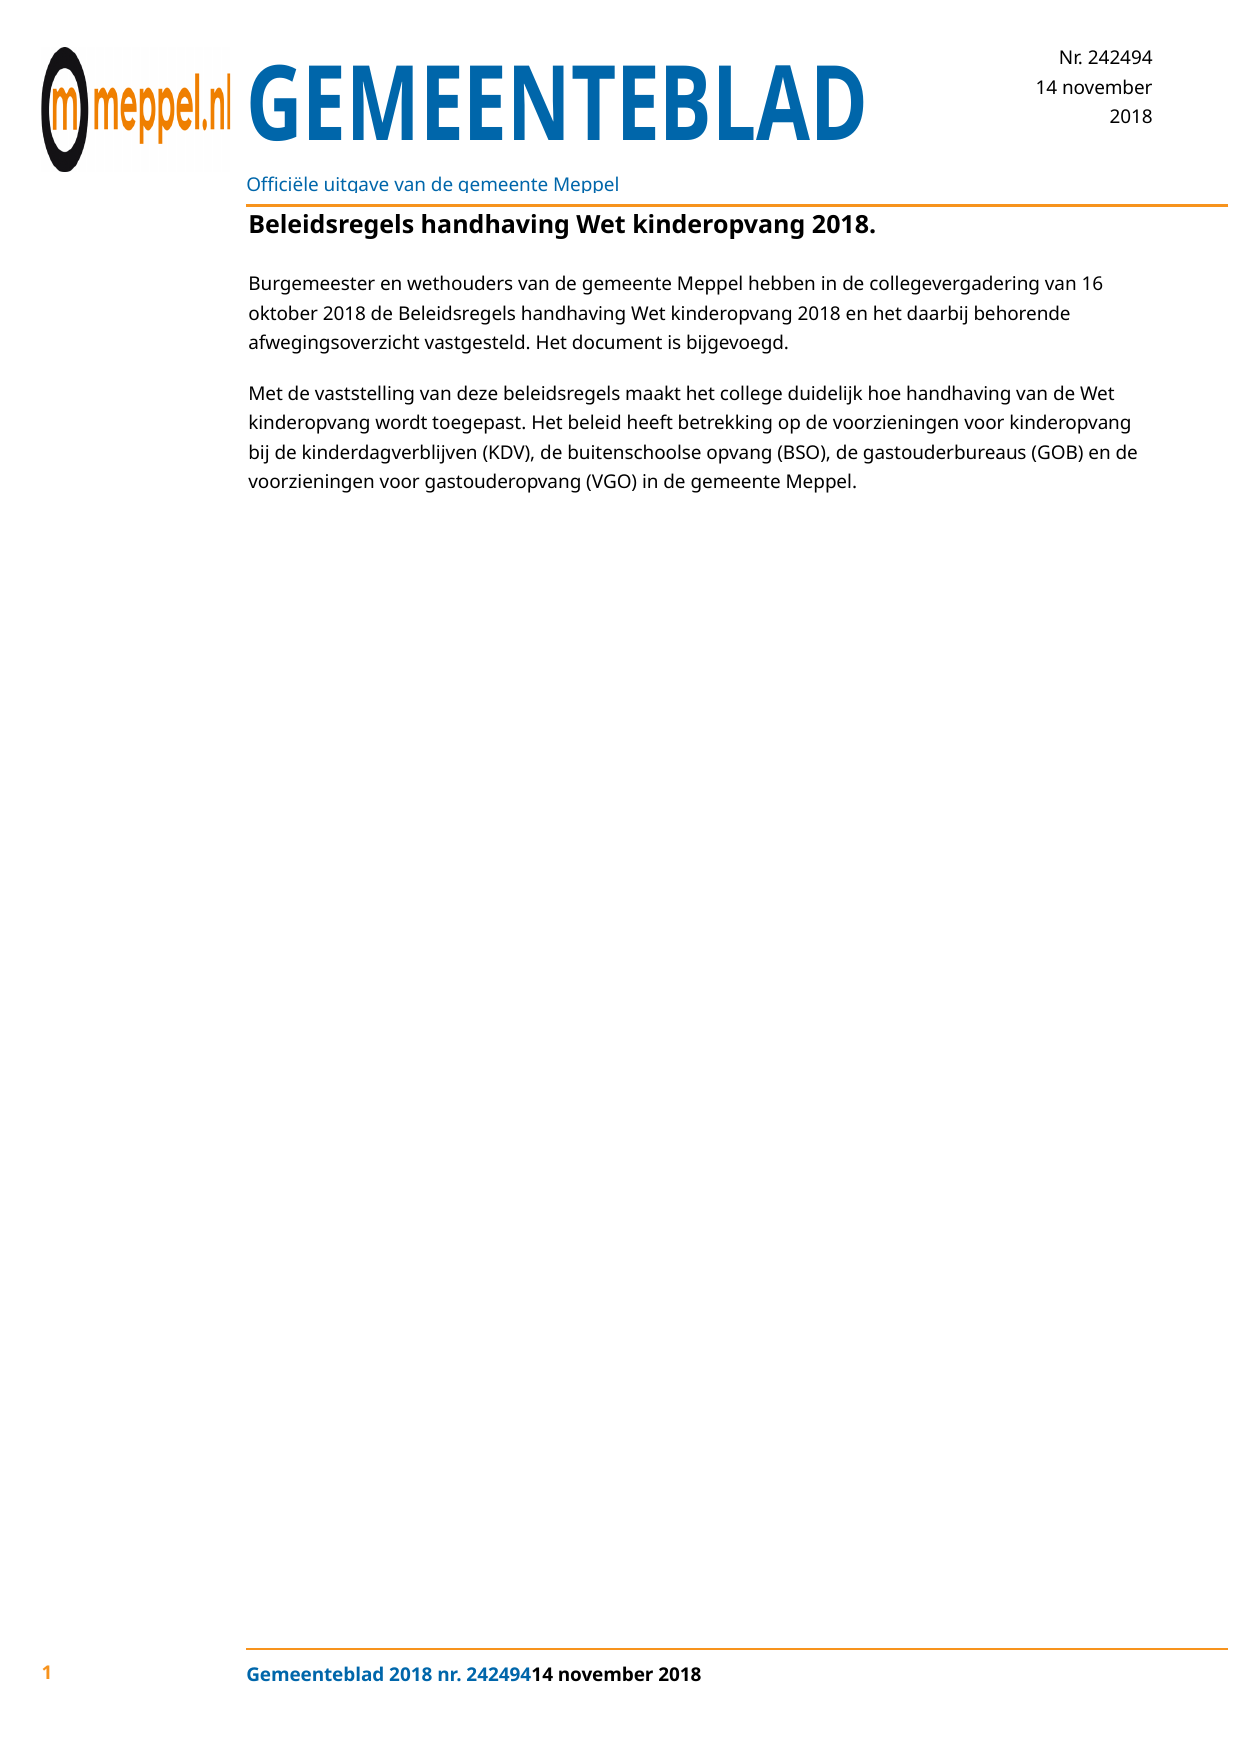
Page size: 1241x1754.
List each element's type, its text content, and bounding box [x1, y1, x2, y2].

picture [41, 47, 231, 172]
text Beleidsregels handhaving Wet kinderopvang 2018. [248, 207, 1152, 241]
text Met de vaststelling van deze beleidsregels maakt het college duidelijk hoe handhaving van de Wet kinderopvang wordt toegepast. Het beleid heeft betrekking op de voorzieningen voor kinderopvang bij de kinderdagverblijven (KDV), de buitenschoolse opvang (BSO), de gastouderbureaus (GOB) en de voorzieningen voor gastouderopvang (VGO) in de gemeente Meppel. [248, 380, 1152, 494]
text Burgemeester en wethouders van de gemeente Meppel hebben in de collegevergadering van 16 oktober 2018 de Beleidsregels handhaving Wet kinderopvang 2018 en het daarbij behorende afwegingsoverzicht vastgesteld. Het document is bijgevoegd. [248, 270, 1152, 355]
